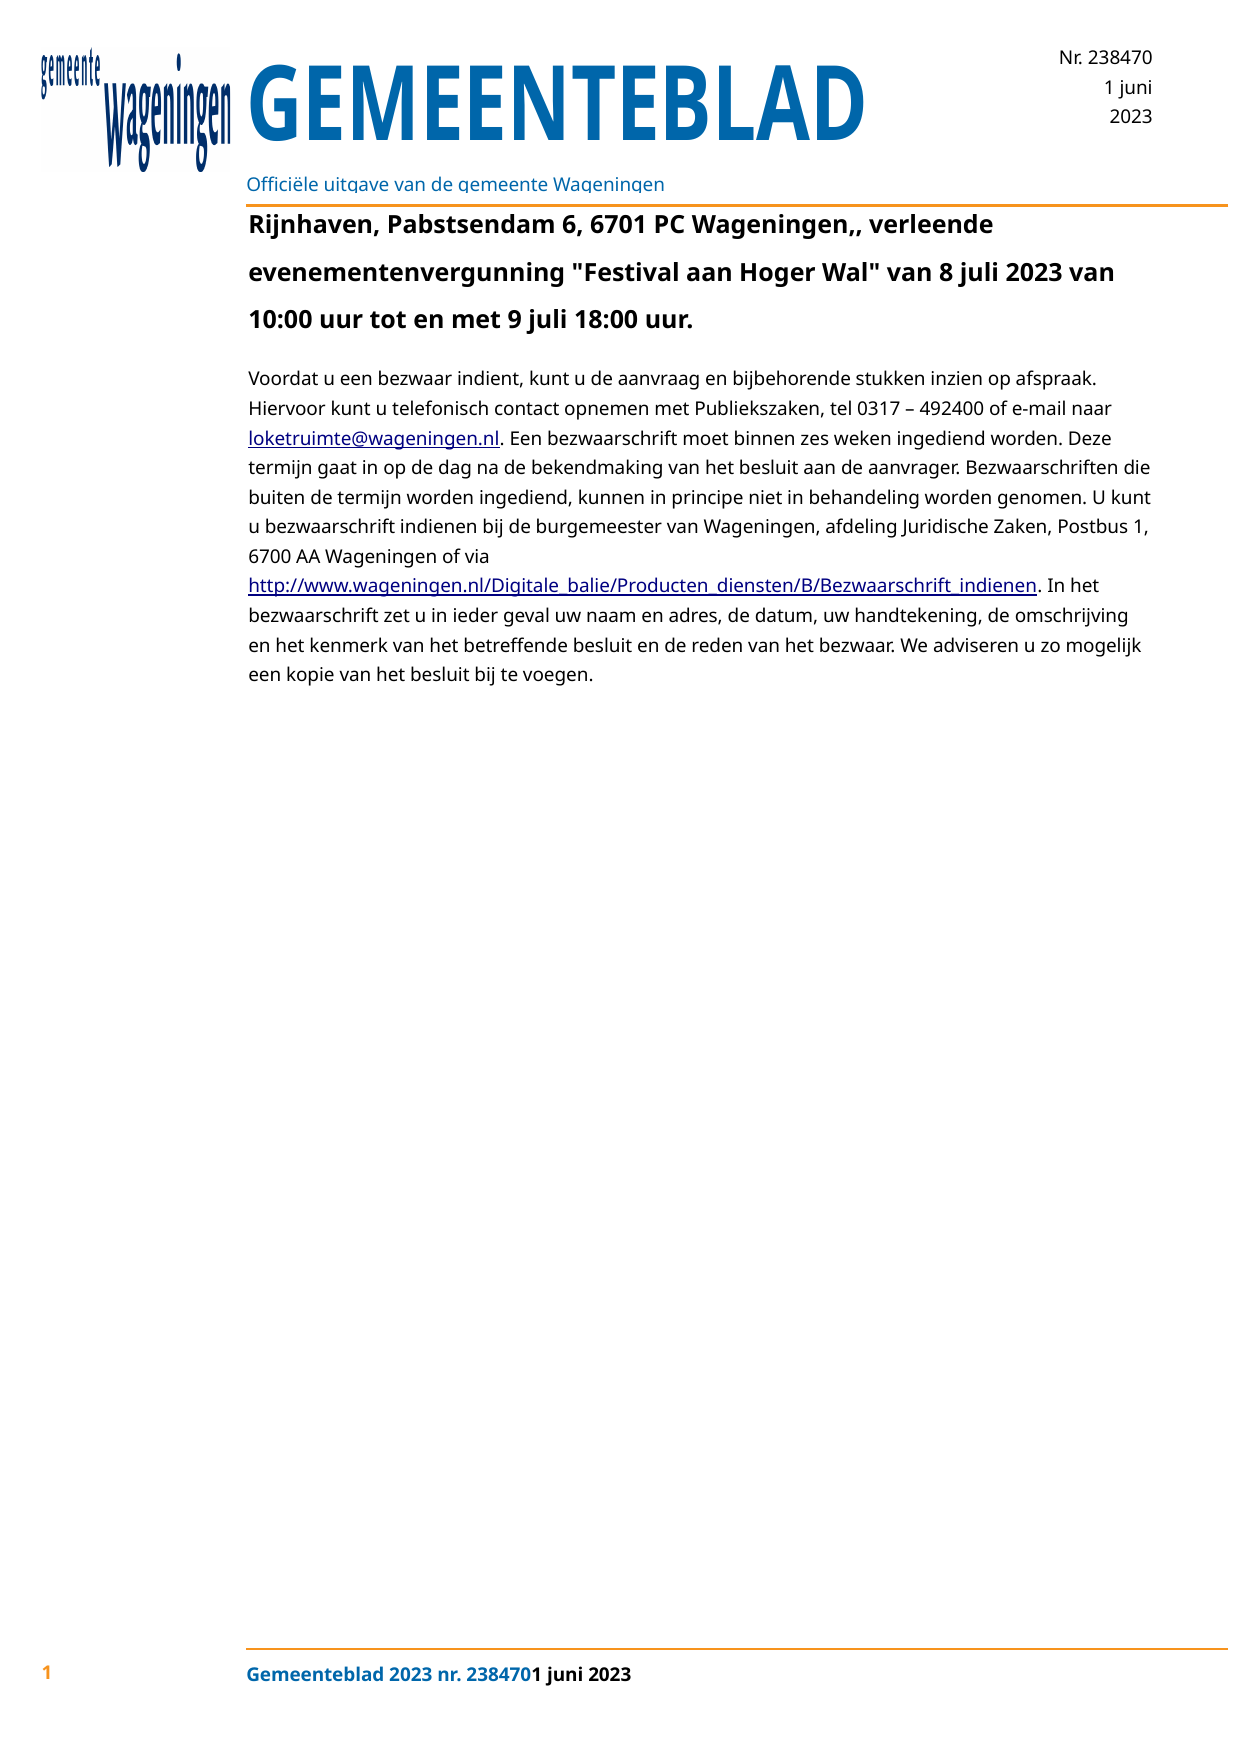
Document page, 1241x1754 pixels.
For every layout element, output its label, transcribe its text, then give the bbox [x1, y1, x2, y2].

text Voordat u een bezwaar indient, kunt u de aanvraag en bijbehorende stukken inzien op afspraak. Hiervoor kunt u telefonisch contact opnemen met Publiekszaken, tel 0317 – 492400 of e-mail naar loketruimte@wageningen.nl. Een bezwaarschrift moet binnen zes weken ingediend worden. Deze termijn gaat in op de dag na de bekendmaking van het besluit aan de aanvrager. Bezwaarschriften die buiten de termijn worden ingediend, kunnen in principe niet in behandeling worden genomen. U kunt u bezwaarschrift indienen bij de burgemeester van Wageningen, afdeling Juridische Zaken, Postbus 1, 6700 AA Wageningen of via http://www.wageningen.nl/Digitale_balie/Producten_diensten/B/Bezwaarschrift_indienen. In het bezwaarschrift zet u in ieder geval uw naam en adres, de datum, uw handtekening, de omschrijving en het kenmerk van het betreffende besluit en de reden van het bezwaar. We adviseren u zo mogelijk een kopie van het besluit bij te voegen. [248, 366, 1152, 687]
picture [41, 47, 231, 172]
text Rijnhaven, Pabstsendam 6, 6701 PC Wageningen,, verleende evenementenvergunning "Festival aan Hoger Wal" van 8 juli 2023 van 10:00 uur tot en met 9 juli 18:00 uur. [248, 207, 1152, 336]
